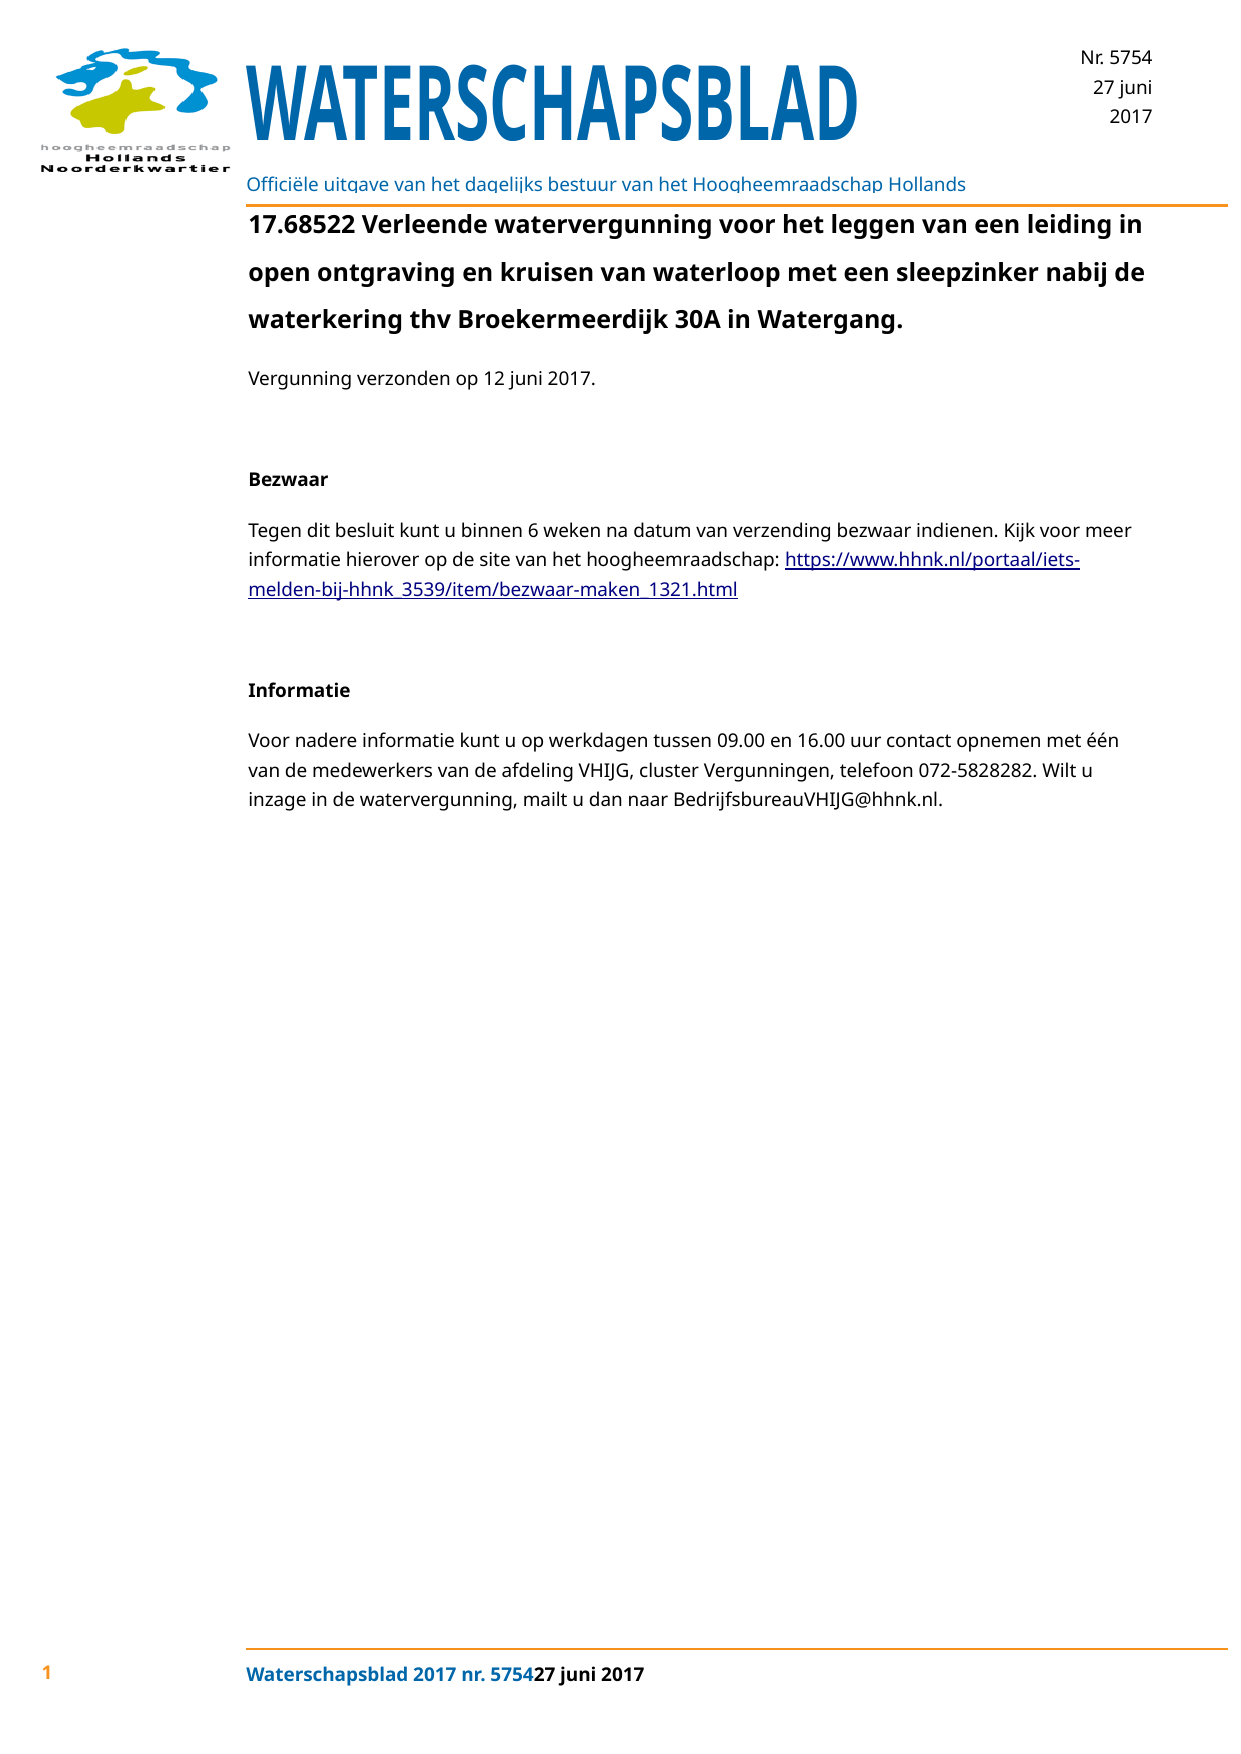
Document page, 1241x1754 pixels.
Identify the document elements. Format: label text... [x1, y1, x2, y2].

text Bezwaar [248, 466, 1152, 492]
text Voor nadere informatie kunt u op werkdagen tussen 09.00 en 16.00 uur contact opnemen met één van de medewerkers van de afdeling VHIJG, cluster Vergunningen, telefoon 072-5828282. Wilt u inzage in de watervergunning, mailt u dan naar BedrijfsbureauVHIJG@hhnk.nl. [248, 727, 1152, 812]
picture [41, 47, 231, 172]
text Tegen dit besluit kunt u binnen 6 weken na datum van verzending bezwaar indienen. Kijk voor meer informatie hierover op de site van het hoogheemraadschap: https://www.hhnk.nl/portaal/iets-melden-bij-hhnk_3539/item/bezwaar-maken_1321.html [248, 517, 1152, 602]
text 17.68522 Verleende watervergunning voor het leggen van een leiding in open ontgraving en kruisen van waterloop met een sleepzinker nabij de waterkering thv Broekermeerdijk 30A in Watergang. [248, 207, 1152, 336]
text Informatie [248, 677, 1152, 702]
text Vergunning verzonden op 12 juni 2017. [248, 366, 1152, 391]
